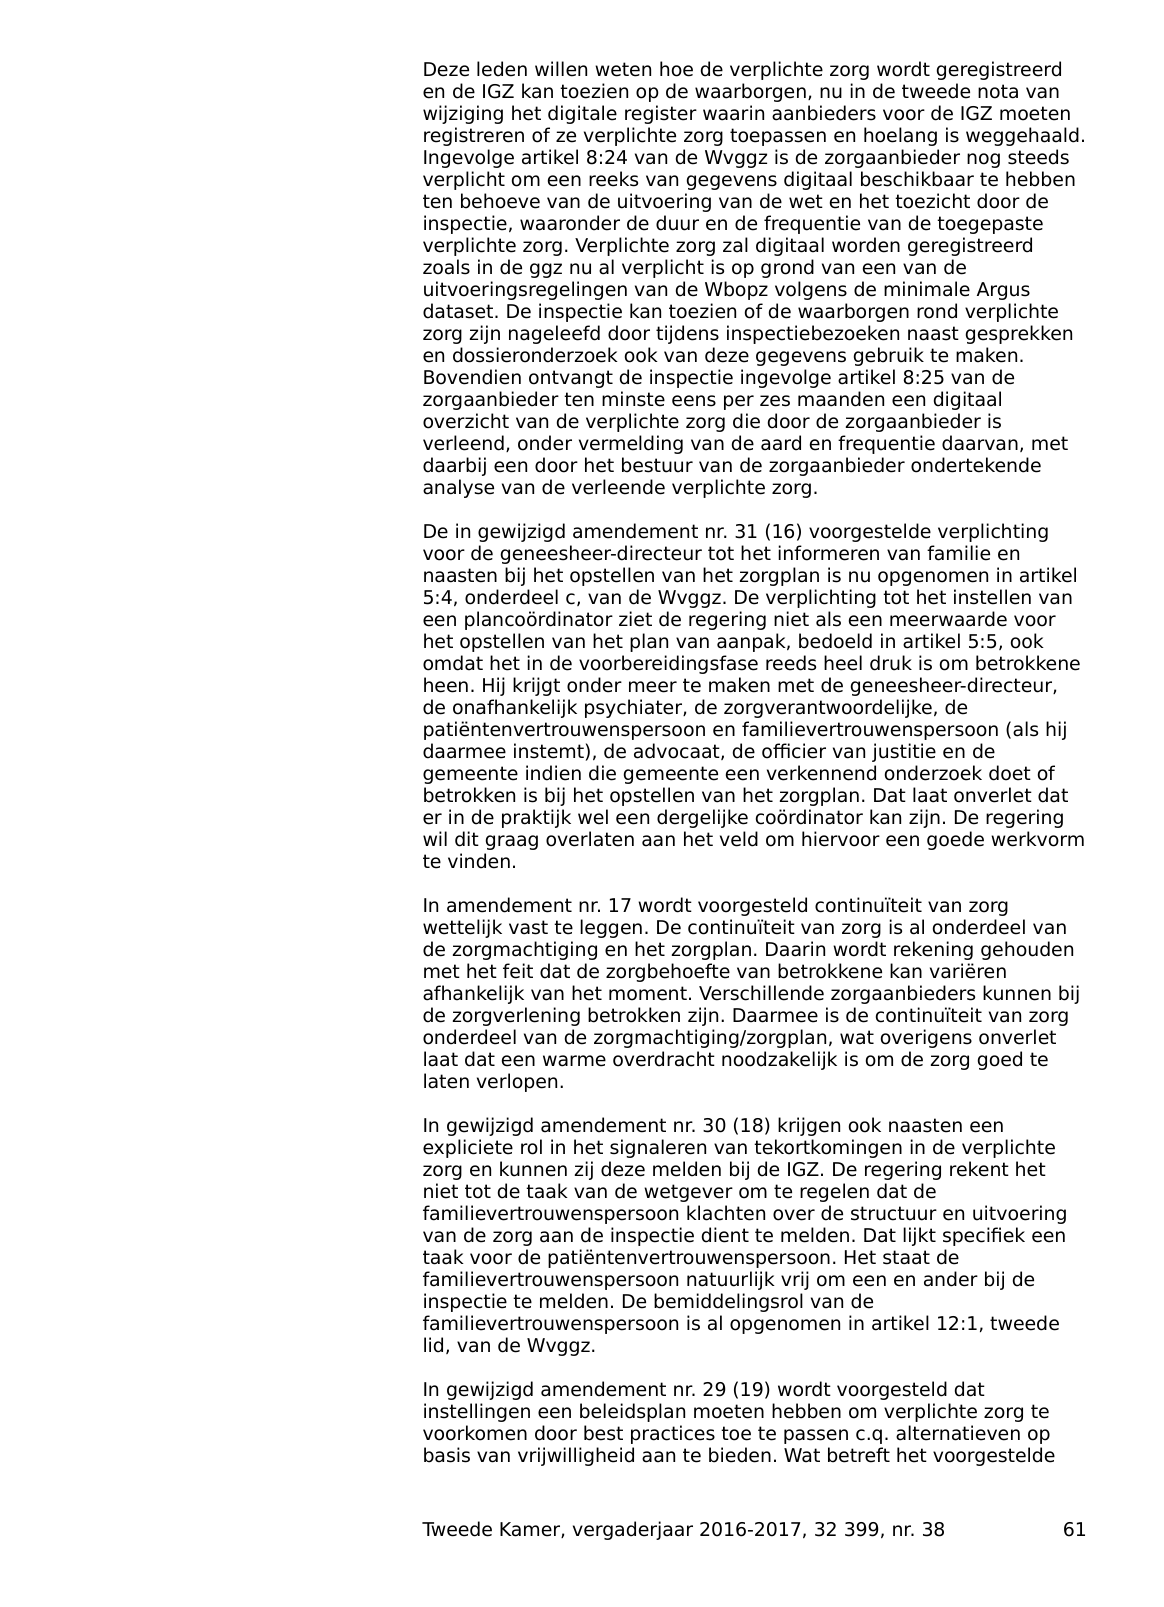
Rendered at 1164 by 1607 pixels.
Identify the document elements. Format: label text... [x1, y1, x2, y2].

text De in gewijzigd amendement nr. 31 (16) voorgestelde verplichting voor de geneesheer-directeur tot het informeren van familie en naasten bij het opstellen van het zorgplan is nu opgenomen in artikel 5:4, onderdeel c, van de Wvggz. De verplichting tot het instellen van een plancoördinator ziet de regering niet als een meerwaarde voor het opstellen van het plan van aanpak, bedoeld in artikel 5:5, ook omdat het in de voorbereidingsfase reeds heel druk is om betrokkene heen. Hij krijgt onder meer te maken met de geneesheer-directeur, de onafhankelijk psychiater, de zorgverantwoordelijke, de patiëntenvertrouwenspersoon en familievertrouwenspersoon (als hij daarmee instemt), de advocaat, de officier van justitie en de gemeente indien die gemeente een verkennend onderzoek doet of betrokken is bij het opstellen van het zorgplan. Dat laat onverlet dat er in de praktijk wel een dergelijke coördinator kan zijn. De regering wil dit graag overlaten aan het veld om hiervoor een goede werkvorm te vinden. [422, 521, 1087, 872]
text In gewijzigd amendement nr. 29 (19) wordt voorgesteld dat instellingen een beleidsplan moeten hebben om verplichte zorg te voorkomen door best practices toe te passen c.q. alternatieven op basis van vrijwilligheid aan te bieden. Wat betreft het voorgestelde [422, 1379, 1087, 1467]
text In gewijzigd amendement nr. 30 (18) krijgen ook naasten een expliciete rol in het signaleren van tekortkomingen in de verplichte zorg en kunnen zij deze melden bij de IGZ. De regering rekent het niet tot de taak van de wetgever om te regelen dat de familievertrouwenspersoon klachten over de structuur en uitvoering van de zorg aan de inspectie dient te melden. Dat lijkt specifiek een taak voor de patiëntenvertrouwenspersoon. Het staat de familievertrouwenspersoon natuurlijk vrij om een en ander bij de inspectie te melden. De bemiddelingsrol van de familievertrouwenspersoon is al opgenomen in artikel 12:1, tweede lid, van de Wvggz. [422, 1115, 1087, 1356]
text Ingevolge artikel 8:24 van de Wvggz is de zorgaanbieder nog steeds verplicht om een reeks van gegevens digitaal beschikbaar te hebben ten behoeve van de uitvoering van de wet en het toezicht door de inspectie, waaronder de duur en de frequentie van de toegepaste verplichte zorg. Verplichte zorg zal digitaal worden geregistreerd zoals in de ggz nu al verplicht is op grond van een van de uitvoeringsregelingen van de Wbopz volgens de minimale Argus dataset. De inspectie kan toezien of de waarborgen rond verplichte zorg zijn nageleefd door tijdens inspectiebezoeken naast gesprekken en dossieronderzoek ook van deze gegevens gebruik te maken. Bovendien ontvangt de inspectie ingevolge artikel 8:25 van de zorgaanbieder ten minste eens per zes maanden een digitaal overzicht van de verplichte zorg die door de zorgaanbieder is verleend, onder vermelding van de aard en frequentie daarvan, met daarbij een door het bestuur van de zorgaanbieder ondertekende analyse van de verleende verplichte zorg. [422, 147, 1087, 499]
text Deze leden willen weten hoe de verplichte zorg wordt geregistreerd en de IGZ kan toezien op de waarborgen, nu in de tweede nota van wijziging het digitale register waarin aanbieders voor de IGZ moeten registreren of ze verplichte zorg toepassen en hoelang is weggehaald. [422, 59, 1087, 147]
text In amendement nr. 17 wordt voorgesteld continuïteit van zorg wettelijk vast te leggen. De continuïteit van zorg is al onderdeel van de zorgmachtiging en het zorgplan. Daarin wordt rekening gehouden met het feit dat de zorgbehoefte van betrokkene kan variëren afhankelijk van het moment. Verschillende zorgaanbieders kunnen bij de zorgverlening betrokken zijn. Daarmee is de continuïteit van zorg onderdeel van de zorgmachtiging/zorgplan, wat overigens onverlet laat dat een warme overdracht noodzakelijk is om de zorg goed te laten verlopen. [422, 895, 1087, 1092]
